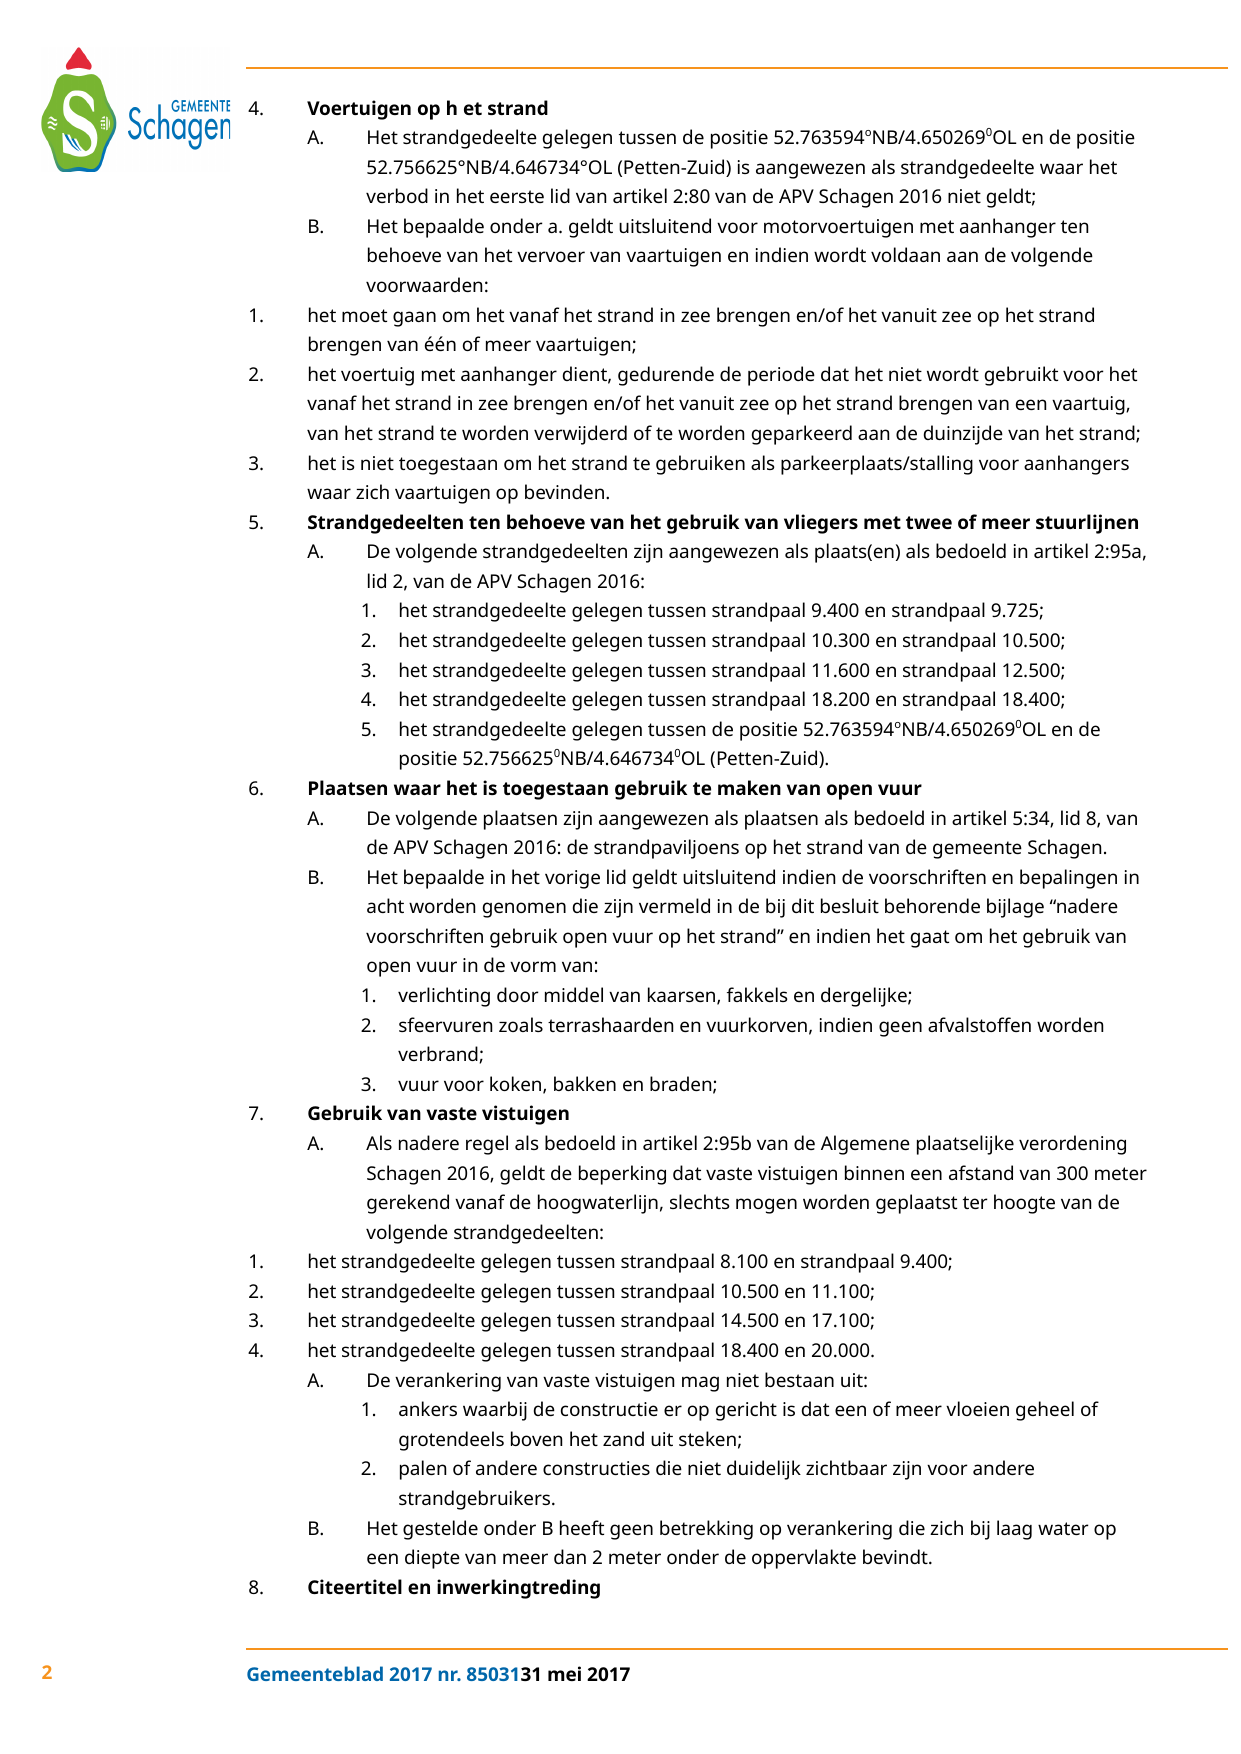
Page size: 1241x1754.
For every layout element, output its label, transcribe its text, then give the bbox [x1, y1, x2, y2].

list Voertuigen op h et strand [248, 95, 1152, 121]
list het moet gaan om het vanaf het strand in zee brengen en/of het vanuit zee op het strand brengen van één of meer vaartuigen; [248, 302, 1152, 357]
list verlichting door middel van kaarsen, fakkels en dergelijke; [361, 982, 1152, 1008]
list Gebruik van vaste vistuigen [248, 1101, 1152, 1126]
list De volgende plaatsen zijn aangewezen als plaatsen als bedoeld in artikel 5:34, lid 8, van de APV Schagen 2016: de strandpaviljoens op het strand van de gemeente Schagen. [307, 805, 1152, 860]
list Het gestelde onder B heeft geen betrekking op verankering die zich bij laag water op een diepte van meer dan 2 meter onder de oppervlakte bevindt. [307, 1515, 1152, 1570]
list het strandgedeelte gelegen tussen strandpaal 11.600 en strandpaal 12.500; [361, 657, 1152, 683]
list Het bepaalde onder a. geldt uitsluitend voor motorvoertuigen met aanhanger ten behoeve van het vervoer van vaartuigen en indien wordt voldaan aan de volgende voorwaarden: [307, 213, 1152, 298]
list vuur voor koken, bakken en braden; [361, 1071, 1152, 1097]
list het strandgedeelte gelegen tussen strandpaal 18.200 en strandpaal 18.400; [361, 686, 1152, 712]
list sfeervuren zoals terrashaarden en vuurkorven, indien geen afvalstoffen worden verbrand; [361, 1012, 1152, 1067]
list het strandgedeelte gelegen tussen strandpaal 8.100 en strandpaal 9.400; [248, 1248, 1152, 1274]
list De volgende strandgedeelten zijn aangewezen als plaats(en) als bedoeld in artikel 2:95a, lid 2, van de APV Schagen 2016: [307, 538, 1152, 594]
list Het strandgedeelte gelegen tussen de positie 52.763594oNB/4.6502690OL en de positie 52.756625°NB/4.646734°OL (Petten-Zuid) is aangewezen als strandgedeelte waar het verbod in het eerste lid van artikel 2:80 van de APV Schagen 2016 niet geldt; [307, 124, 1152, 209]
list palen of andere constructies die niet duidelijk zichtbaar zijn voor andere strandgebruikers. [361, 1456, 1152, 1511]
list het strandgedeelte gelegen tussen strandpaal 14.500 en 17.100; [248, 1308, 1152, 1333]
list het strandgedeelte gelegen tussen strandpaal 10.500 en 11.100; [248, 1278, 1152, 1304]
list het strandgedeelte gelegen tussen strandpaal 10.300 en strandpaal 10.500; [361, 627, 1152, 653]
list Citeertitel en inwerkingtreding [248, 1574, 1152, 1600]
list ankers waarbij de constructie er op gericht is dat een of meer vloeien geheel of grotendeels boven het zand uit steken; [361, 1396, 1152, 1452]
list het is niet toegestaan om het strand te gebruiken als parkeerplaats/stalling voor aanhangers waar zich vaartuigen op bevinden. [248, 450, 1152, 505]
picture [41, 47, 231, 172]
list het strandgedeelte gelegen tussen strandpaal 18.400 en 20.000. [248, 1337, 1152, 1363]
list het voertuig met aanhanger dient, gedurende de periode dat het niet wordt gebruikt voor het vanaf het strand in zee brengen en/of het vanuit zee op het strand brengen van een vaartuig, van het strand te worden verwijderd of te worden geparkeerd aan de duinzijde van het strand; [248, 361, 1152, 446]
list het strandgedeelte gelegen tussen de positie 52.763594oNB/4.6502690OL en de positie 52.7566250NB/4.6467340OL (Petten-Zuid). [361, 716, 1152, 771]
list het strandgedeelte gelegen tussen strandpaal 9.400 en strandpaal 9.725; [361, 598, 1152, 623]
list Strandgedeelten ten behoeve van het gebruik van vliegers met twee of meer stuurlijnen [248, 509, 1152, 535]
list Het bepaalde in het vorige lid geldt uitsluitend indien de voorschriften en bepalingen in acht worden genomen die zijn vermeld in de bij dit besluit behorende bijlage “nadere voorschriften gebruik open vuur op het strand” en indien het gaat om het gebruik van open vuur in de vorm van: [307, 864, 1152, 978]
list Als nadere regel als bedoeld in artikel 2:95b van de Algemene plaatselijke verordening Schagen 2016, geldt de beperking dat vaste vistuigen binnen een afstand van 300 meter gerekend vanaf de hoogwaterlijn, slechts mogen worden geplaatst ter hoogte van de volgende strandgedeelten: [307, 1130, 1152, 1245]
list De verankering van vaste vistuigen mag niet bestaan uit: [307, 1367, 1152, 1393]
list Plaatsen waar het is toegestaan gebruik te maken van open vuur [248, 775, 1152, 801]
